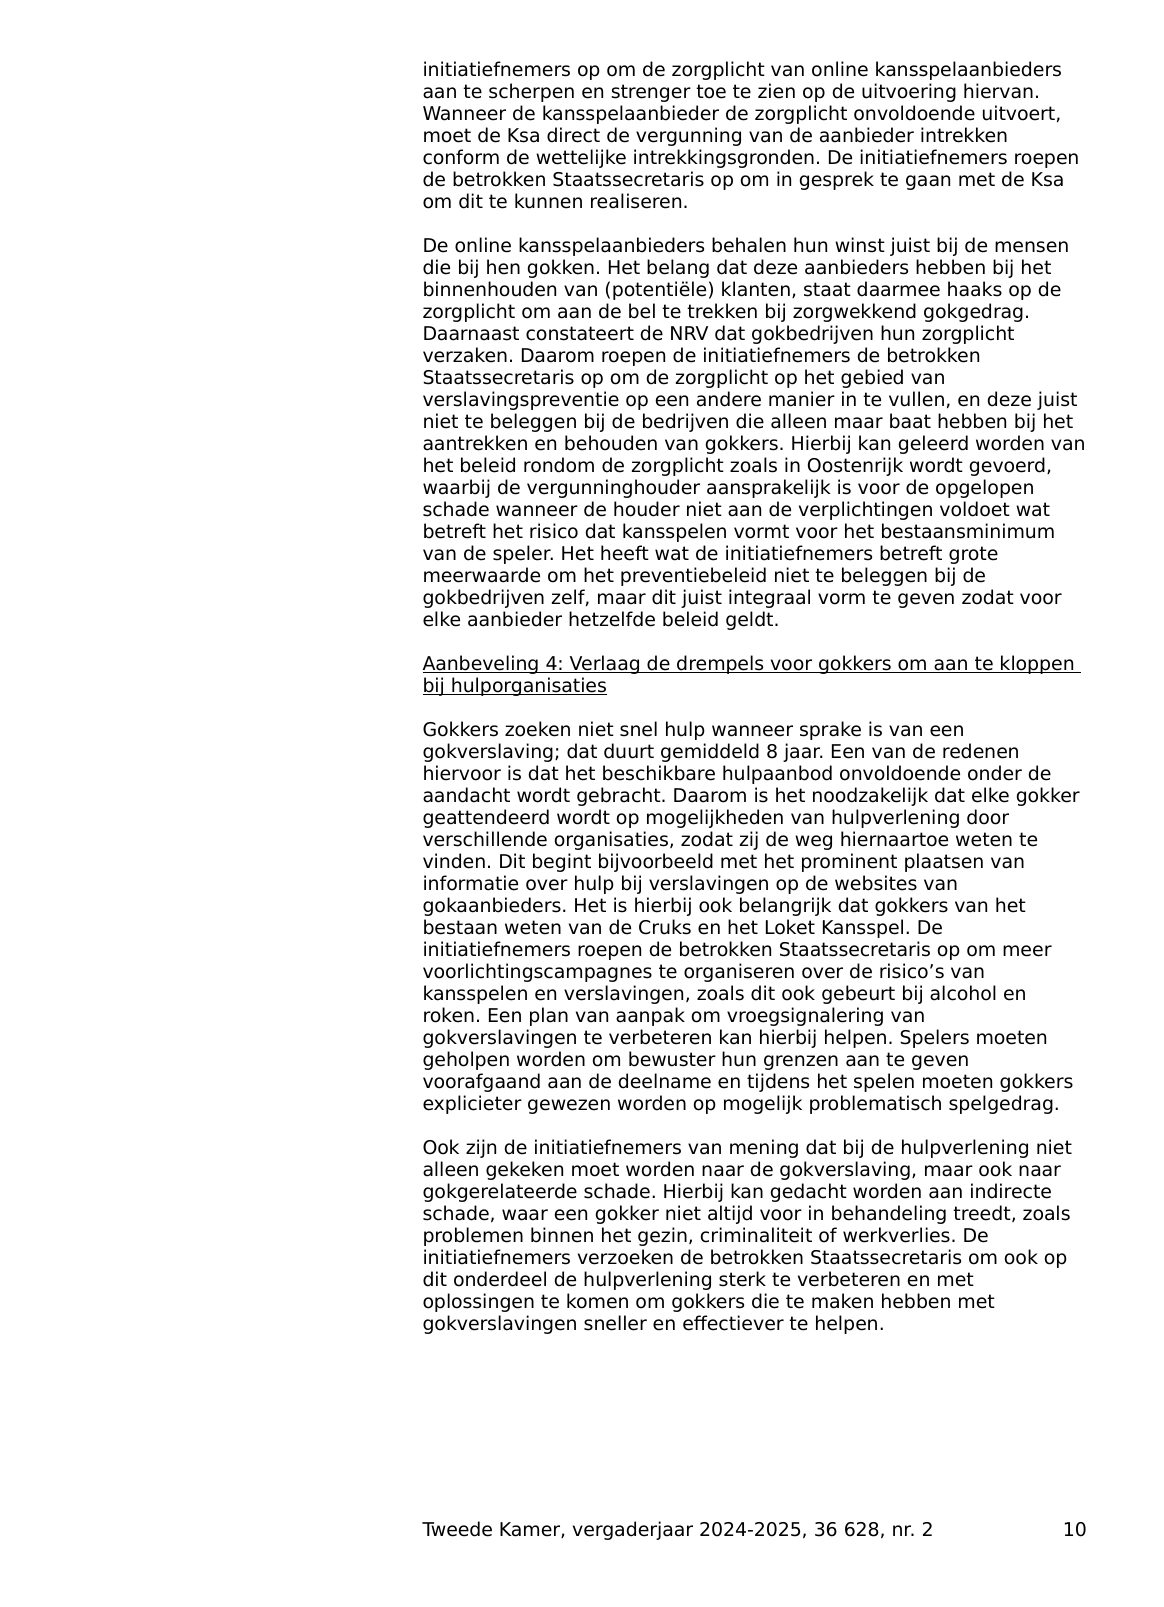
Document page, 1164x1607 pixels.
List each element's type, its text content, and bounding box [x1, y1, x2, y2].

subtitle Aanbeveling 4: Verlaag de drempels voor gokkers om aan te kloppen bij hulporganisaties [422, 653, 1087, 697]
text Ook zijn de initiatiefnemers van mening dat bij de hulpverlening niet alleen gekeken moet worden naar de gokverslaving, maar ook naar gokgerelateerde schade. Hierbij kan gedacht worden aan indirecte schade, waar een gokker niet altijd voor in behandeling treedt, zoals problemen binnen het gezin, criminaliteit of werkverlies. De initiatiefnemers verzoeken de betrokken Staatssecretaris om ook op dit onderdeel de hulpverlening sterk te verbeteren en met oplossingen te komen om gokkers die te maken hebben met gokverslavingen sneller en effectiever te helpen. [422, 1137, 1087, 1335]
text initiatiefnemers op om de zorgplicht van online kansspelaanbieders aan te scherpen en strenger toe te zien op de uitvoering hiervan. Wanneer de kansspelaanbieder de zorgplicht onvoldoende uitvoert, moet de Ksa direct de vergunning van de aanbieder intrekken conform de wettelijke intrekkingsgronden. De initiatiefnemers roepen de betrokken Staatssecretaris op om in gesprek te gaan met de Ksa om dit te kunnen realiseren. [422, 59, 1087, 213]
text Gokkers zoeken niet snel hulp wanneer sprake is van een gokverslaving; dat duurt gemiddeld 8 jaar. Een van de redenen hiervoor is dat het beschikbare hulpaanbod onvoldoende onder de aandacht wordt gebracht. Daarom is het noodzakelijk dat elke gokker geattendeerd wordt op mogelijkheden van hulpverlening door verschillende organisaties, zodat zij de weg hiernaartoe weten te vinden. Dit begint bijvoorbeeld met het prominent plaatsen van informatie over hulp bij verslavingen op de websites van gokaanbieders. Het is hierbij ook belangrijk dat gokkers van het bestaan weten van de Cruks en het Loket Kansspel. De initiatiefnemers roepen de betrokken Staatssecretaris op om meer voorlichtingscampagnes te organiseren over de risico’s van kansspelen en verslavingen, zoals dit ook gebeurt bij alcohol en roken. Een plan van aanpak om vroegsignalering van gokverslavingen te verbeteren kan hierbij helpen. Spelers moeten geholpen worden om bewuster hun grenzen aan te geven voorafgaand aan de deelname en tijdens het spelen moeten gokkers explicieter gewezen worden op mogelijk problematisch spelgedrag. [422, 719, 1087, 1115]
text De online kansspelaanbieders behalen hun winst juist bij de mensen die bij hen gokken. Het belang dat deze aanbieders hebben bij het binnenhouden van (potentiële) klanten, staat daarmee haaks op de zorgplicht om aan de bel te trekken bij zorgwekkend gokgedrag. Daarnaast constateert de NRV dat gokbedrijven hun zorgplicht verzaken. Daarom roepen de initiatiefnemers de betrokken Staatssecretaris op om de zorgplicht op het gebied van verslavingspreventie op een andere manier in te vullen, en deze juist niet te beleggen bij de bedrijven die alleen maar baat hebben bij het aantrekken en behouden van gokkers. Hierbij kan geleerd worden van het beleid rondom de zorgplicht zoals in Oostenrijk wordt gevoerd, waarbij de vergunninghouder aansprakelijk is voor de opgelopen schade wanneer de houder niet aan de verplichtingen voldoet wat betreft het risico dat kansspelen vormt voor het bestaansminimum van de speler. Het heeft wat de initiatiefnemers betreft grote meerwaarde om het preventiebeleid niet te beleggen bij de gokbedrijven zelf, maar dit juist integraal vorm te geven zodat voor elke aanbieder hetzelfde beleid geldt. [422, 235, 1087, 631]
